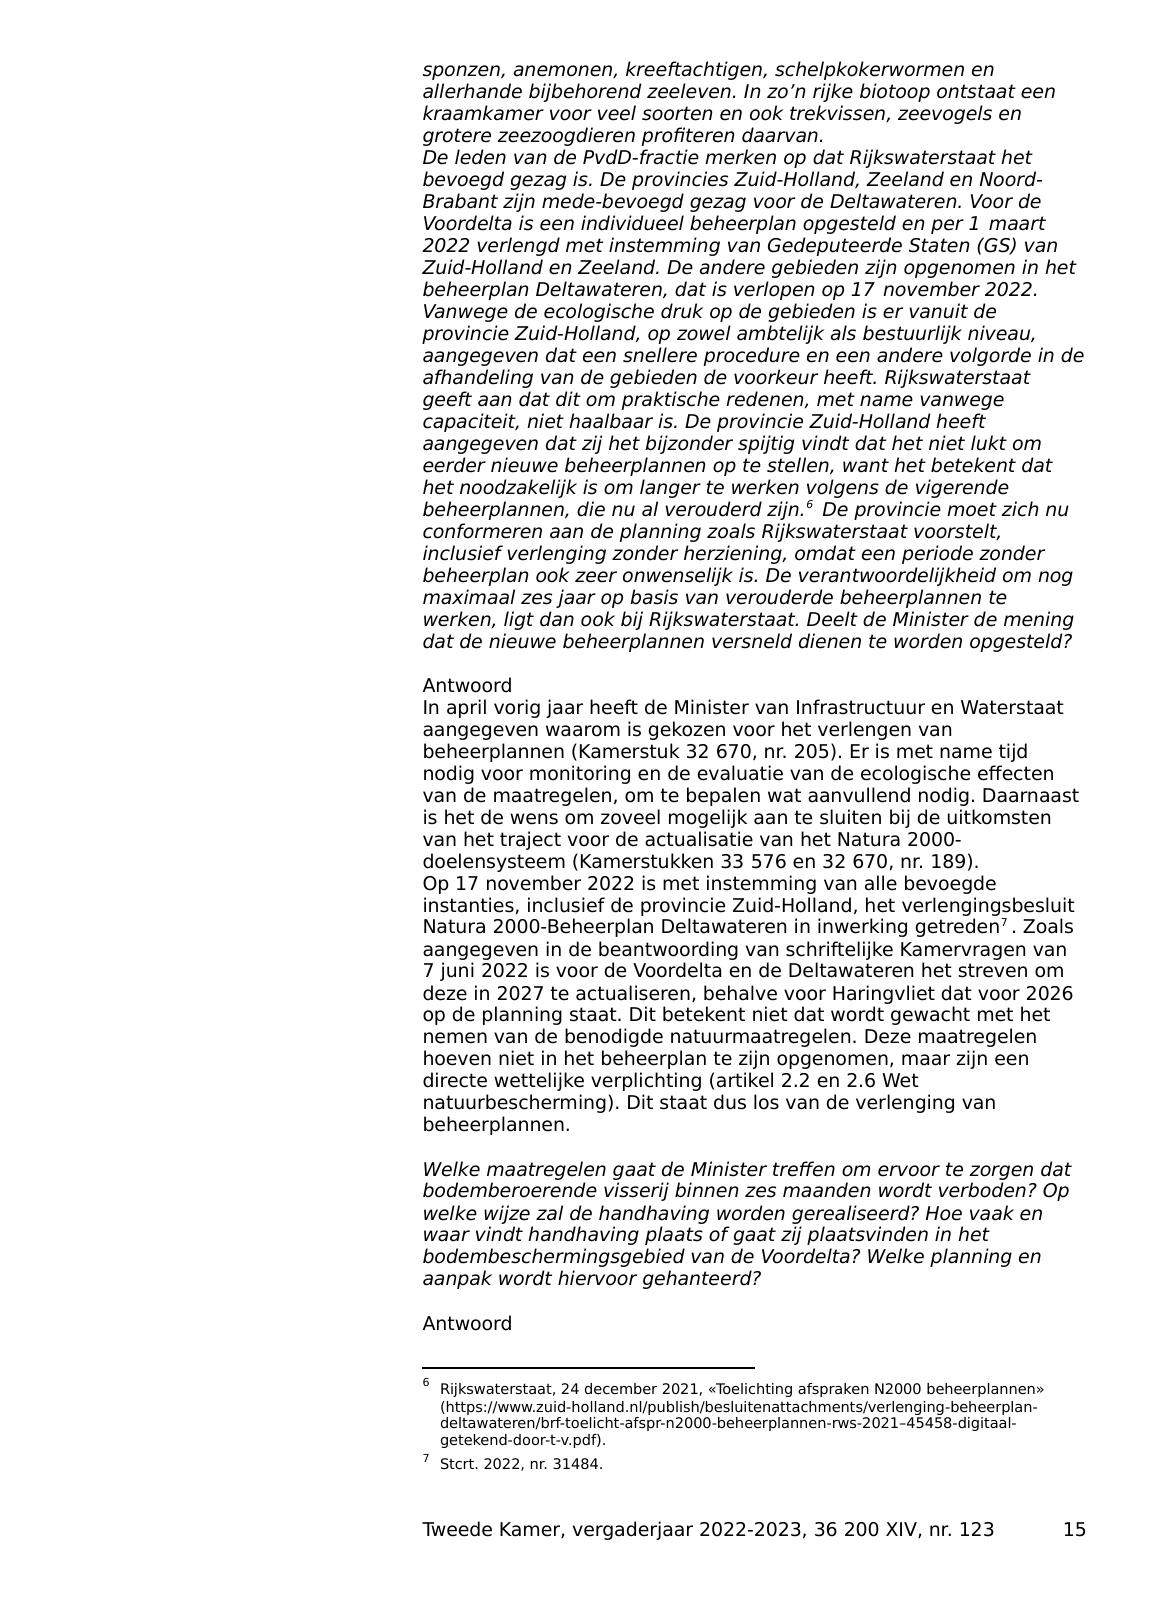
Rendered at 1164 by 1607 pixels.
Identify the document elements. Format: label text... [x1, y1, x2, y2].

text Antwoord [422, 675, 1087, 697]
text Stcrt. 2022, nr. 31484. [422, 1452, 1087, 1474]
text In april vorig jaar heeft de Minister van Infrastructuur en Waterstaat aangegeven waarom is gekozen voor het verlengen van beheerplannen (Kamerstuk 32 670, nr. 205). Er is met name tijd nodig voor monitoring en de evaluatie van de ecologische effecten van de maatregelen, om te bepalen wat aanvullend nodig. Daarnaast is het de wens om zoveel mogelijk aan te sluiten bij de uitkomsten van het traject voor de actualisatie van het Natura 2000-doelensysteem (Kamerstukken 33 576 en 32 670, nr. 189). [422, 697, 1087, 872]
text sponzen, anemonen, kreeftachtigen, schelpkokerwormen en allerhande bijbehorend zeeleven. In zo’n rijke biotoop ontstaat een kraamkamer voor veel soorten en ook trekvissen, zeevogels en grotere zeezoogdieren profiteren daarvan. [422, 59, 1087, 147]
text Antwoord [422, 1312, 1087, 1334]
text Welke maatregelen gaat de Minister treffen om ervoor te zorgen dat bodemberoerende visserij binnen zes maanden wordt verboden? Op welke wijze zal de handhaving worden gerealiseerd? Hoe vaak en waar vindt handhaving plaats of gaat zij plaatsvinden in het bodembeschermingsgebied van de Voordelta? Welke planning en aanpak wordt hiervoor gehanteerd? [422, 1158, 1087, 1290]
text Op 17 november 2022 is met instemming van alle bevoegde instanties, inclusief de provincie Zuid-Holland, het verlengingsbesluit Natura 2000-Beheerplan Deltawateren in inwerking getreden. Zoals aangegeven in de beantwoording van schriftelijke Kamervragen van 7 juni 2022 is voor de Voordelta en de Deltawateren het streven om deze in 2027 te actualiseren, behalve voor Haringvliet dat voor 2026 op de planning staat. Dit betekent niet dat wordt gewacht met het nemen van de benodigde natuurmaatregelen. Deze maatregelen hoeven niet in het beheerplan te zijn opgenomen, maar zijn een directe wettelijke verplichting (artikel 2.2 en 2.6 Wet natuurbescherming). Dit staat dus los van de verlenging van beheerplannen. [422, 872, 1087, 1136]
text Rijkswaterstaat, 24 december 2021, «Toelichting afspraken N2000 beheerplannen» (https://www.zuid-holland.nl/publish/besluitenattachments/verlenging-beheerplan-deltawateren/brf-toelicht-afspr-n2000-beheerplannen-rws-2021–45458-digitaal-getekend-door-t-v.pdf). [422, 1377, 1087, 1449]
text De leden van de PvdD-fractie merken op dat Rijkswaterstaat het bevoegd gezag is. De provincies Zuid-Holland, Zeeland en Noord-Brabant zijn mede-bevoegd gezag voor de Deltawateren. Voor de Voordelta is een individueel beheerplan opgesteld en per 1 maart 2022 verlengd met instemming van Gedeputeerde Staten (GS) van Zuid-Holland en Zeeland. De andere gebieden zijn opgenomen in het beheerplan Deltawateren, dat is verlopen op 17 november 2022. Vanwege de ecologische druk op de gebieden is er vanuit de provincie Zuid-Holland, op zowel ambtelijk als bestuurlijk niveau, aangegeven dat een snellere procedure en een andere volgorde in de afhandeling van de gebieden de voorkeur heeft. Rijkswaterstaat geeft aan dat dit om praktische redenen, met name vanwege capaciteit, niet haalbaar is. De provincie Zuid-Holland heeft aangegeven dat zij het bijzonder spijtig vindt dat het niet lukt om eerder nieuwe beheerplannen op te stellen, want het betekent dat het noodzakelijk is om langer te werken volgens de vigerende beheerplannen, die nu al verouderd zijn. De provincie moet zich nu conformeren aan de planning zoals Rijkswaterstaat voorstelt, inclusief verlenging zonder herziening, omdat een periode zonder beheerplan ook zeer onwenselijk is. De verantwoordelijkheid om nog maximaal zes jaar op basis van verouderde beheerplannen te werken, ligt dan ook bij Rijkswaterstaat. Deelt de Minister de mening dat de nieuwe beheerplannen versneld dienen te worden opgesteld? [422, 147, 1087, 652]
